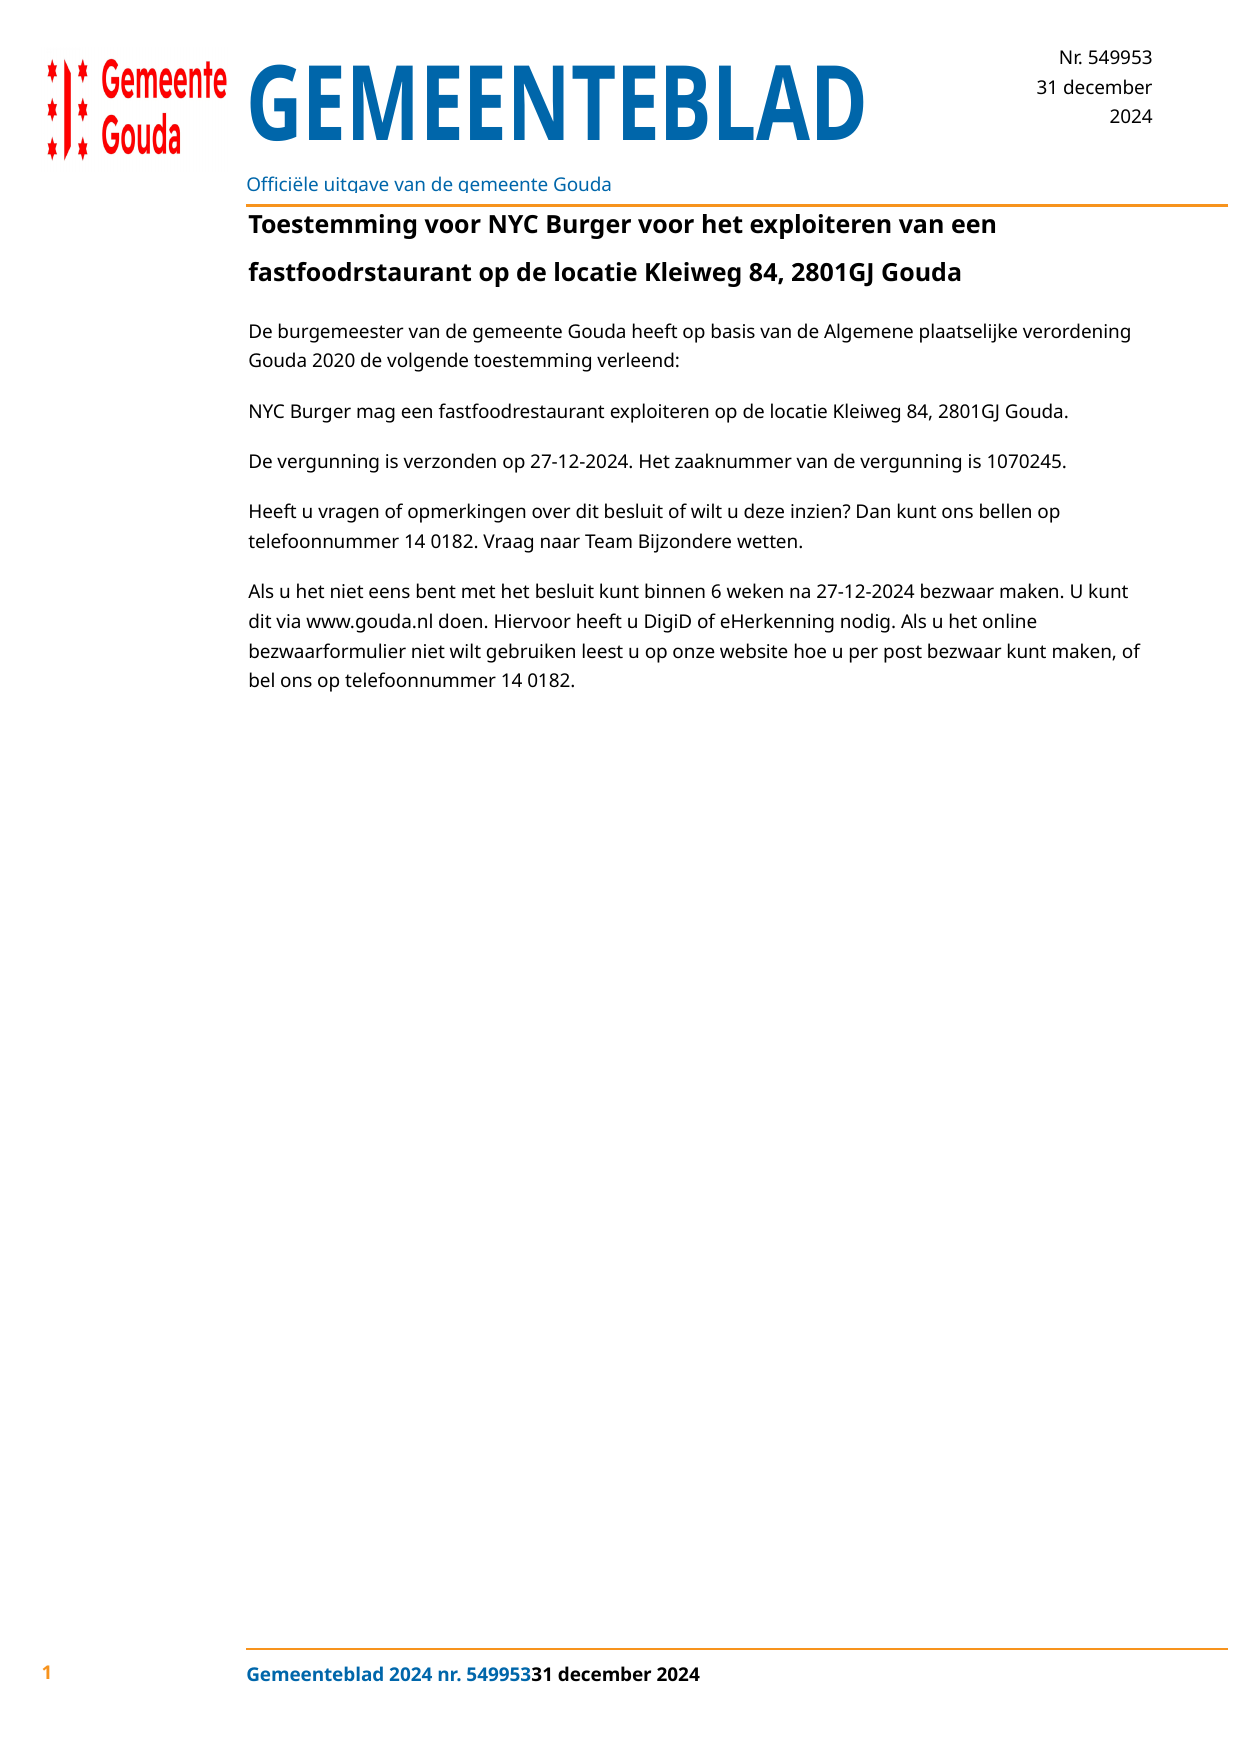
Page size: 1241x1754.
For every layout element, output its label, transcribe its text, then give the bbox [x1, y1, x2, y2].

text De burgemeester van de gemeente Gouda heeft op basis van de Algemene plaatselijke verordening Gouda 2020 de volgende toestemming verleend: [248, 318, 1152, 373]
text Heeft u vragen of opmerkingen over dit besluit of wilt u deze inzien? Dan kunt ons bellen op telefoonnummer 14 0182. Vraag naar Team Bijzondere wetten. [248, 499, 1152, 554]
text De vergunning is verzonden op 27-12-2024. Het zaaknummer van de vergunning is 1070245. [248, 448, 1152, 474]
picture [41, 47, 231, 172]
text Toestemming voor NYC Burger voor het exploiteren van een fastfoodrstaurant op de locatie Kleiweg 84, 2801GJ Gouda [248, 207, 1152, 288]
text NYC Burger mag een fastfoodrestaurant exploiteren op de locatie Kleiweg 84, 2801GJ Gouda. [248, 398, 1152, 424]
text Als u het niet eens bent met het besluit kunt binnen 6 weken na 27-12-2024 bezwaar maken. U kunt dit via www.gouda.nl doen. Hiervoor heeft u DigiD of eHerkenning nodig. Als u het online bezwaarformulier niet wilt gebruiken leest u op onze website hoe u per post bezwaar kunt maken, of bel ons op telefoonnummer 14 0182. [248, 579, 1152, 693]
